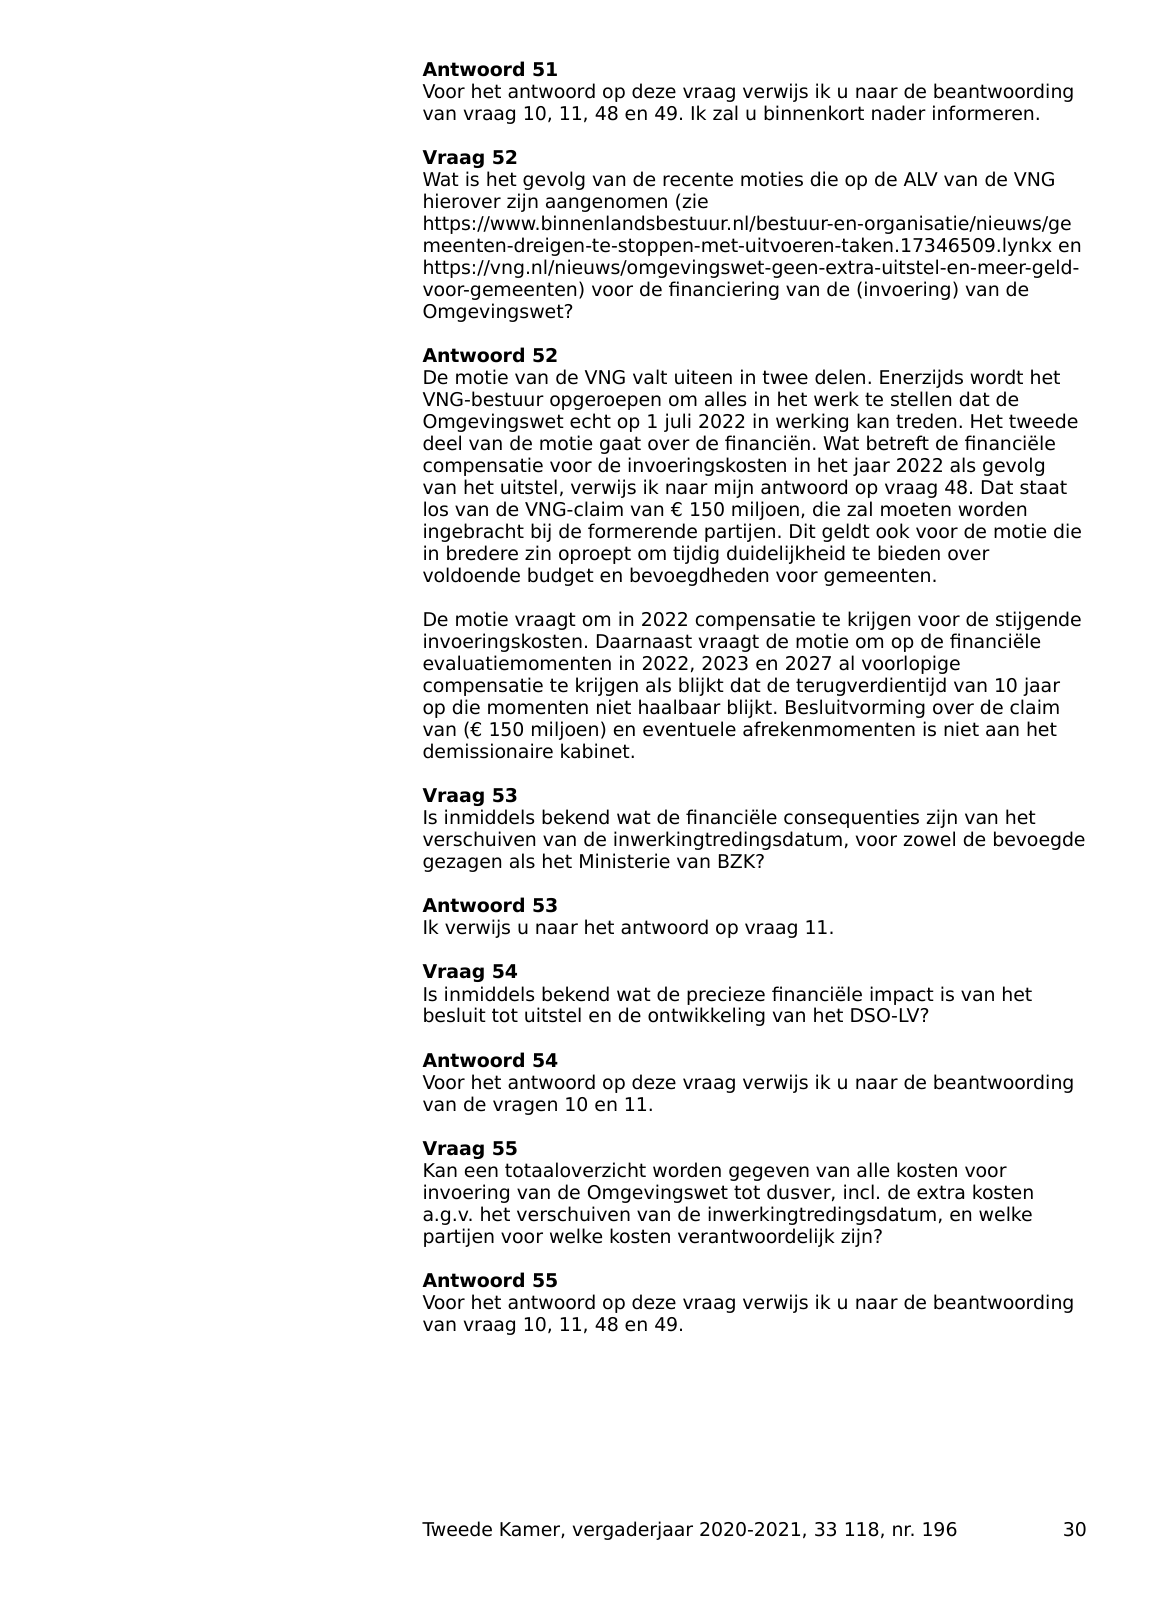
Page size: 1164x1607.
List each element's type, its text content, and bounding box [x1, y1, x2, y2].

text Antwoord 54 [422, 1049, 1087, 1072]
text De motie vraagt om in 2022 compensatie te krijgen voor de stijgende invoeringskosten. Daarnaast vraagt de motie om op de financiële evaluatiemomenten in 2022, 2023 en 2027 al voorlopige compensatie te krijgen als blijkt dat de terugverdientijd van 10 jaar op die momenten niet haalbaar blijkt. Besluitvorming over de claim van (€ 150 miljoen) en eventuele afrekenmomenten is niet aan het demissionaire kabinet. [422, 609, 1087, 763]
text Is inmiddels bekend wat de precieze financiële impact is van het besluit tot uitstel en de ontwikkeling van het DSO-LV? [422, 983, 1087, 1027]
text Voor het antwoord op deze vraag verwijs ik u naar de beantwoording van de vragen 10 en 11. [422, 1072, 1087, 1116]
text Vraag 53 [422, 785, 1087, 807]
text Antwoord 52 [422, 345, 1087, 367]
text Antwoord 53 [422, 895, 1087, 917]
text Ik verwijs u naar het antwoord op vraag 11. [422, 917, 1087, 939]
text Vraag 55 [422, 1138, 1087, 1160]
text Wat is het gevolg van de recente moties die op de ALV van de VNG hierover zijn aangenomen (zie https://www.binnenlandsbestuur.nl/bestuur-en-organisatie/nieuws/gemeenten-dreigen-te-stoppen-met-uitvoeren-taken.17346509.lynkx en https://vng.nl/nieuws/omgevingswet-geen-extra-uitstel-en-meer-geld-voor-gemeenten) voor de financiering van de (invoering) van de Omgevingswet? [422, 169, 1087, 323]
text Antwoord 55 [422, 1270, 1087, 1292]
text Voor het antwoord op deze vraag verwijs ik u naar de beantwoording van vraag 10, 11, 48 en 49. Ik zal u binnenkort nader informeren. [422, 81, 1087, 125]
text Antwoord 51 [422, 59, 1087, 81]
text Vraag 52 [422, 147, 1087, 169]
text Kan een totaaloverzicht worden gegeven van alle kosten voor invoering van de Omgevingswet tot dusver, incl. de extra kosten a.g.v. het verschuiven van de inwerkingtredingsdatum, en welke partijen voor welke kosten verantwoordelijk zijn? [422, 1160, 1087, 1248]
text De motie van de VNG valt uiteen in twee delen. Enerzijds wordt het VNG-bestuur opgeroepen om alles in het werk te stellen dat de Omgevingswet echt op 1 juli 2022 in werking kan treden. Het tweede deel van de motie gaat over de financiën. Wat betreft de financiële compensatie voor de invoeringskosten in het jaar 2022 als gevolg van het uitstel, verwijs ik naar mijn antwoord op vraag 48. Dat staat los van de VNG-claim van € 150 miljoen, die zal moeten worden ingebracht bij de formerende partijen. Dit geldt ook voor de motie die in bredere zin oproept om tijdig duidelijkheid te bieden over voldoende budget en bevoegdheden voor gemeenten. [422, 367, 1087, 587]
text Voor het antwoord op deze vraag verwijs ik u naar de beantwoording van vraag 10, 11, 48 en 49. [422, 1292, 1087, 1336]
text Vraag 54 [422, 961, 1087, 983]
text Is inmiddels bekend wat de financiële consequenties zijn van het verschuiven van de inwerkingtredingsdatum, voor zowel de bevoegde gezagen als het Ministerie van BZK? [422, 807, 1087, 873]
